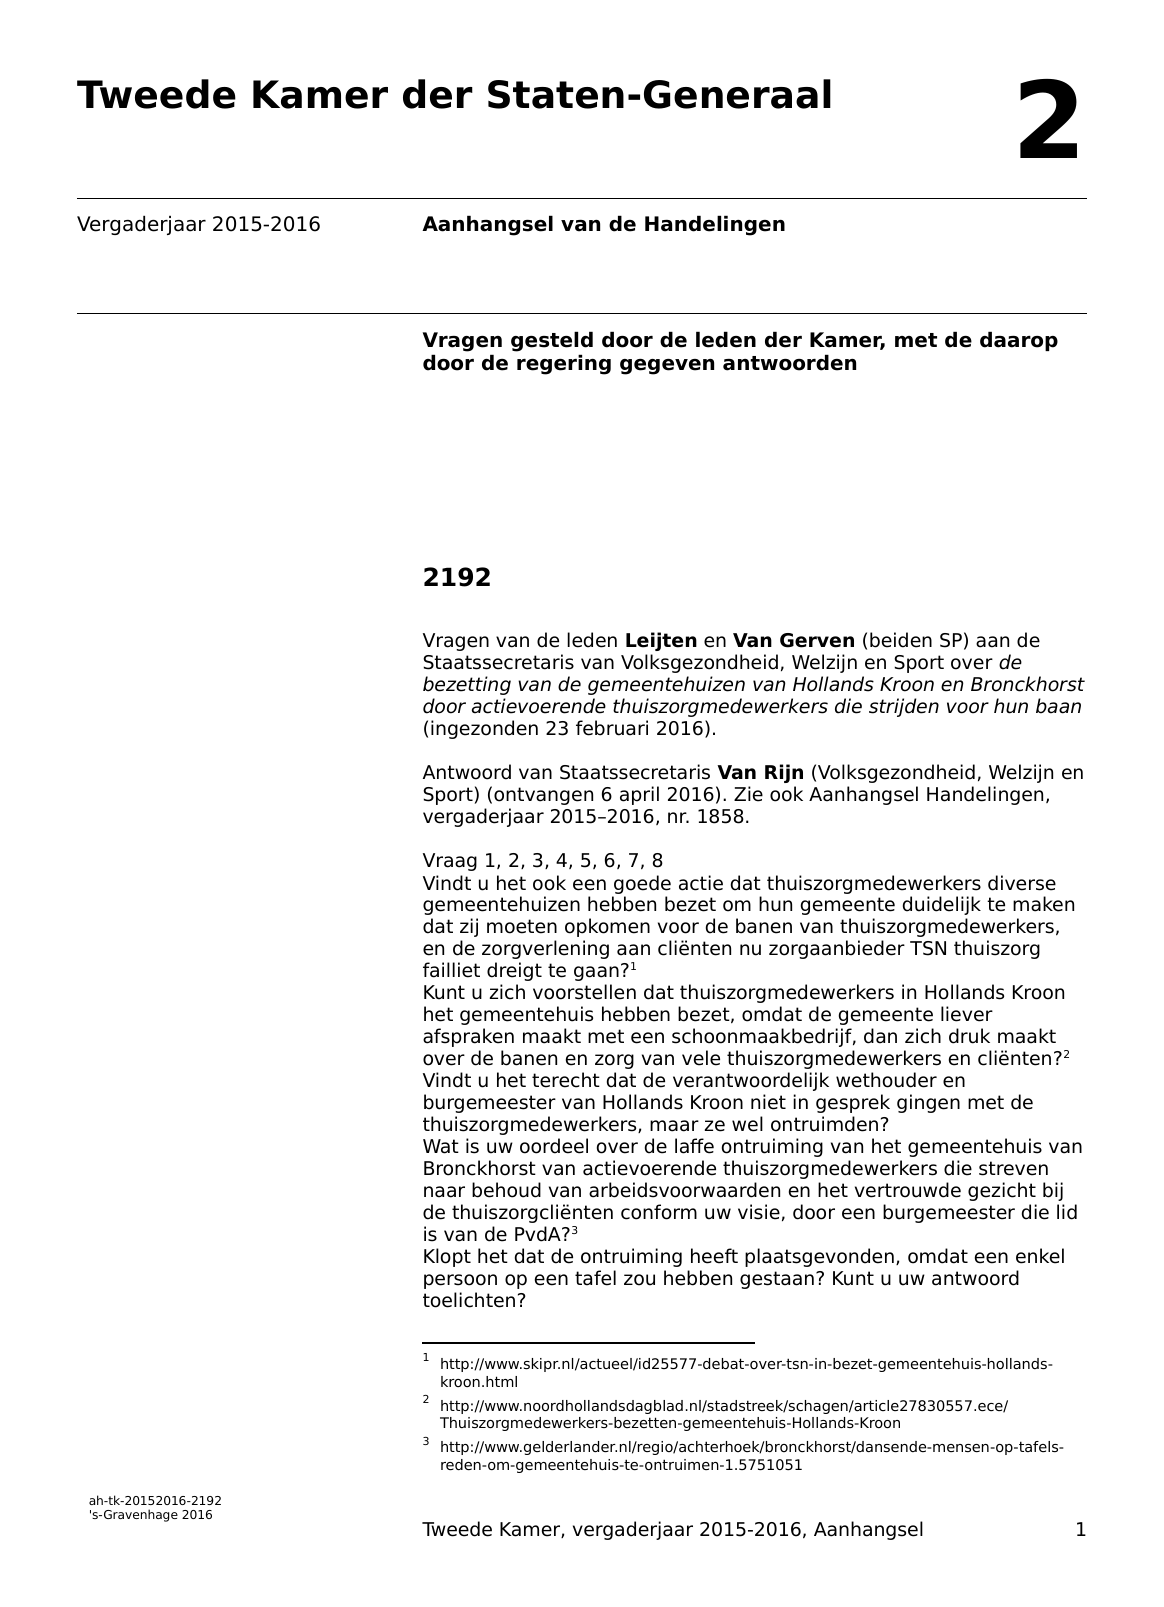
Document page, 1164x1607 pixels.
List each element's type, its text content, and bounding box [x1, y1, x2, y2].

text Vraag 1, 2, 3, 4, 5, 6, 7, 8 [422, 850, 1087, 872]
text Vindt u het ook een goede actie dat thuiszorgmedewerkers diverse gemeentehuizen hebben bezet om hun gemeente duidelijk te maken dat zij moeten opkomen voor de banen van thuiszorgmedewerkers, en de zorgverlening aan cliënten nu zorgaanbieder TSN thuiszorg failliet dreigt te gaan? [422, 872, 1087, 982]
text Wat is uw oordeel over de laffe ontruiming van het gemeentehuis van Bronckhorst van actievoerende thuiszorgmedewerkers die streven naar behoud van arbeidsvoorwaarden en het vertrouwde gezicht bij de thuiszorgcliënten conform uw visie, door een burgemeester die lid is van de PvdA? [422, 1136, 1087, 1246]
text Vindt u het terecht dat de verantwoordelijk wethouder en burgemeester van Hollands Kroon niet in gesprek gingen met de thuiszorgmedewerkers, maar ze wel ontruimden? [422, 1070, 1087, 1136]
table_header 2 [886, 59, 1087, 198]
text http://www.noordhollandsdagblad.nl/stadstreek/schagen/article27830557.ece/Thuiszorgmedewerkers-bezetten-gemeentehuis-Hollands-Kroon [422, 1393, 1087, 1432]
text Klopt het dat de ontruiming heeft plaatsgevonden, omdat een enkel persoon op een tafel zou hebben gestaan? Kunt u uw antwoord toelichten? [422, 1246, 1087, 1312]
text 2192 [422, 563, 1087, 592]
table_cell [77, 314, 422, 375]
table_header Tweede Kamer der Staten-Generaal [77, 59, 886, 198]
text 's-Gravenhage 2016 [88, 1508, 323, 1522]
text http://www.skipr.nl/actueel/id25577-debat-over-tsn-in-bezet-gemeentehuis-hollands-kroon.html [422, 1352, 1087, 1391]
text Antwoord van Staatssecretaris Van Rijn (Volksgezondheid, Welzijn en Sport) (ontvangen 6 april 2016). Zie ook Aanhangsel Handelingen, vergaderjaar 2015–2016, nr. 1858. [422, 762, 1087, 828]
table_cell Vergaderjaar 2015-2016 [77, 199, 422, 313]
text http://www.gelderlander.nl/regio/achterhoek/bronckhorst/dansende-mensen-op-tafels-reden-om-gemeentehuis-te-ontruimen-1.5751051 [422, 1435, 1087, 1474]
table_cell Aanhangsel van de Handelingen [422, 199, 1087, 313]
table_cell Vragen gesteld door de leden der Kamer, met de daarop door de regering gegeven antwoorden [422, 314, 1087, 375]
text Kunt u zich voorstellen dat thuiszorgmedewerkers in Hollands Kroon het gemeentehuis hebben bezet, omdat de gemeente liever afspraken maakt met een schoonmaakbedrijf, dan zich druk maakt over de banen en zorg van vele thuiszorgmedewerkers en cliënten? [422, 982, 1087, 1070]
text ah-tk-20152016-2192 [88, 1494, 323, 1508]
text Vragen van de leden Leijten en Van Gerven (beiden SP) aan de Staatssecretaris van Volksgezondheid, Welzijn en Sport over de bezetting van de gemeentehuizen van Hollands Kroon en Bronckhorst door actievoerende thuiszorgmedewerkers die strijden voor hun baan (ingezonden 23 februari 2016). [422, 630, 1087, 740]
